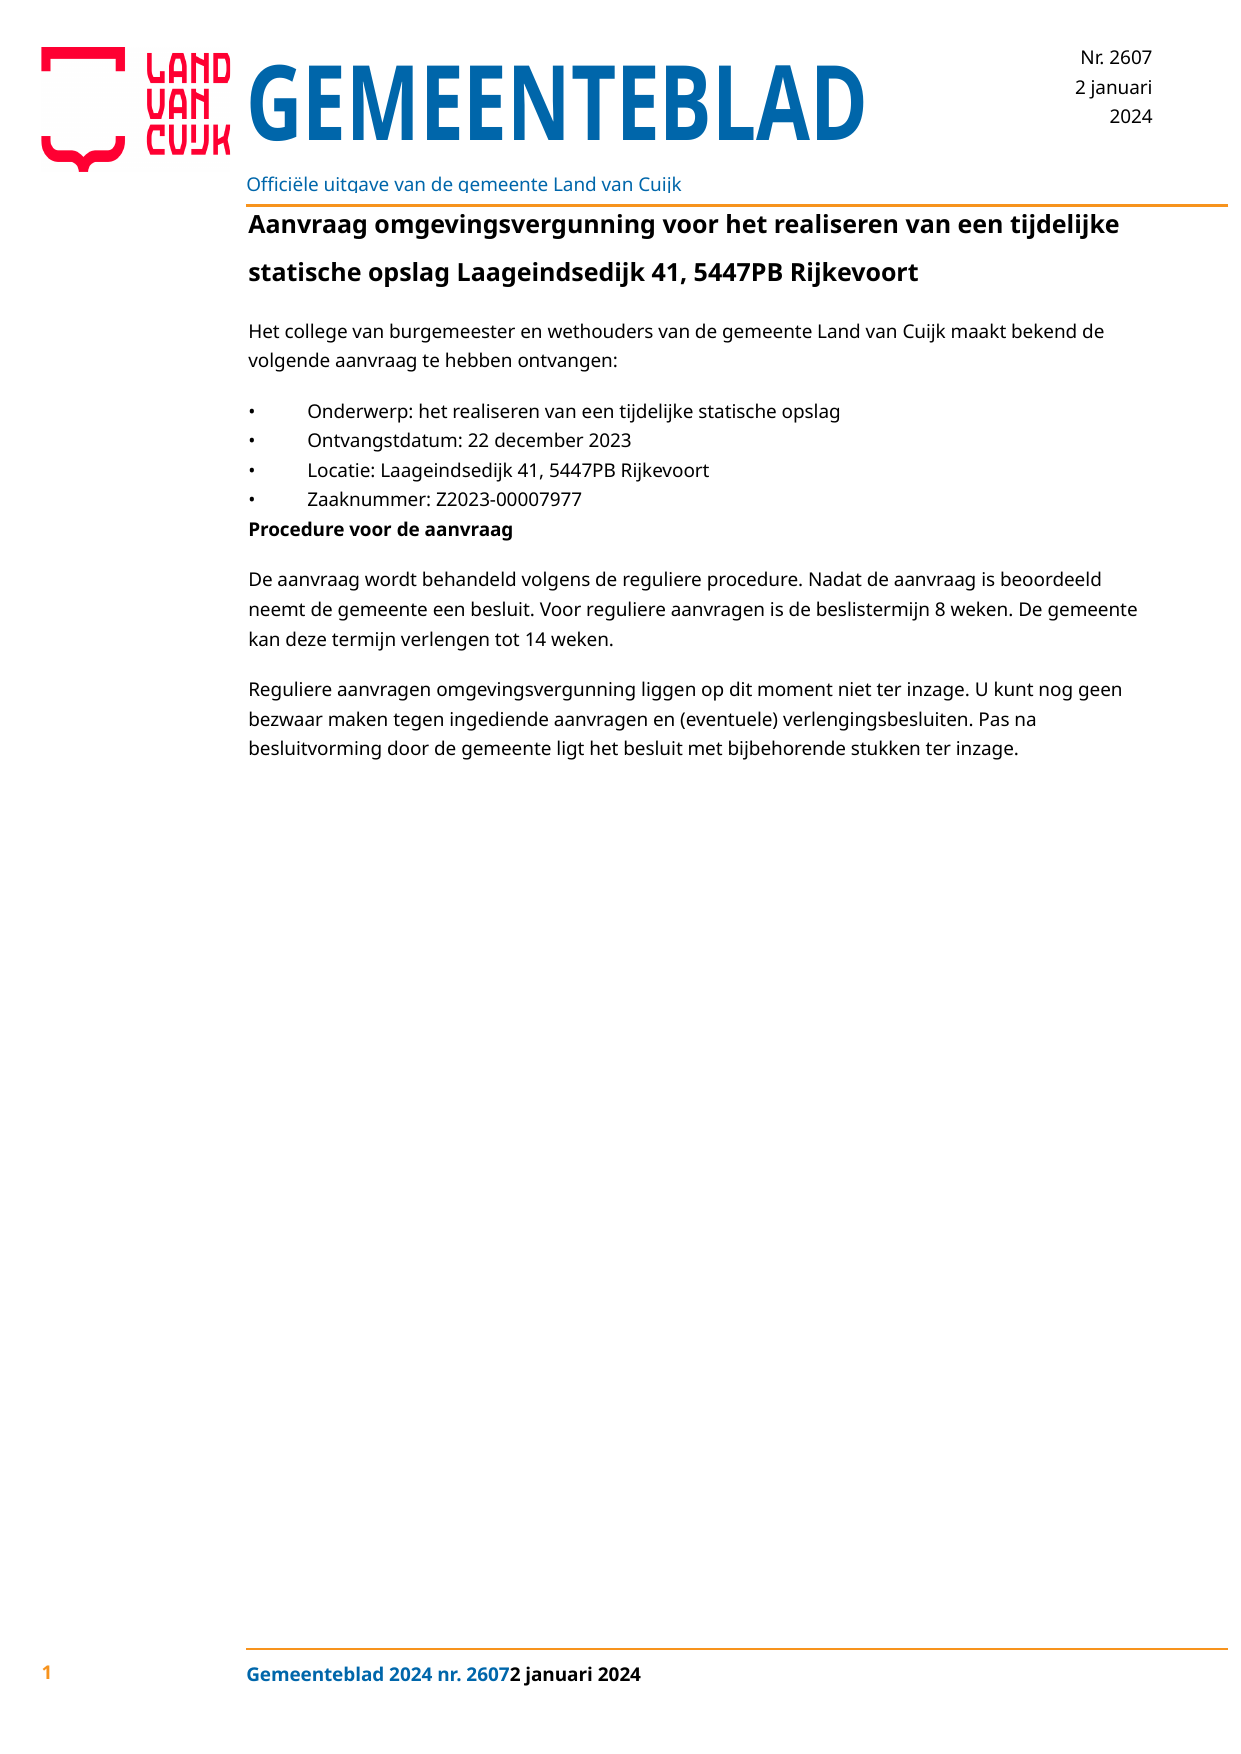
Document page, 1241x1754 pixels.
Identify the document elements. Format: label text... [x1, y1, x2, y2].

text Het college van burgemeester en wethouders van de gemeente Land van Cuijk maakt bekend de volgende aanvraag te hebben ontvangen: [248, 318, 1152, 373]
text Reguliere aanvragen omgevingsvergunning liggen op dit moment niet ter inzage. U kunt nog geen bezwaar maken tegen ingediende aanvragen en (eventuele) verlengingsbesluiten. Pas na besluitvorming door de gemeente ligt het besluit met bijbehorende stukken ter inzage. [248, 676, 1152, 761]
list Locatie: Laageindsedijk 41, 5447PB Rijkevoort [248, 457, 1152, 483]
text Procedure voor de aanvraag [248, 516, 1152, 542]
picture [41, 47, 231, 172]
text Aanvraag omgevingsvergunning voor het realiseren van een tijdelijke statische opslag Laageindsedijk 41, 5447PB Rijkevoort [248, 207, 1152, 288]
text De aanvraag wordt behandeld volgens de reguliere procedure. Nadat de aanvraag is beoordeeld neemt de gemeente een besluit. Voor reguliere aanvragen is de beslistermijn 8 weken. De gemeente kan deze termijn verlengen tot 14 weken. [248, 567, 1152, 652]
list Onderwerp: het realiseren van een tijdelijke statische opslag [248, 398, 1152, 424]
list Zaaknummer: Z2023-00007977 [248, 487, 1152, 512]
list Ontvangstdatum: 22 december 2023 [248, 427, 1152, 453]
